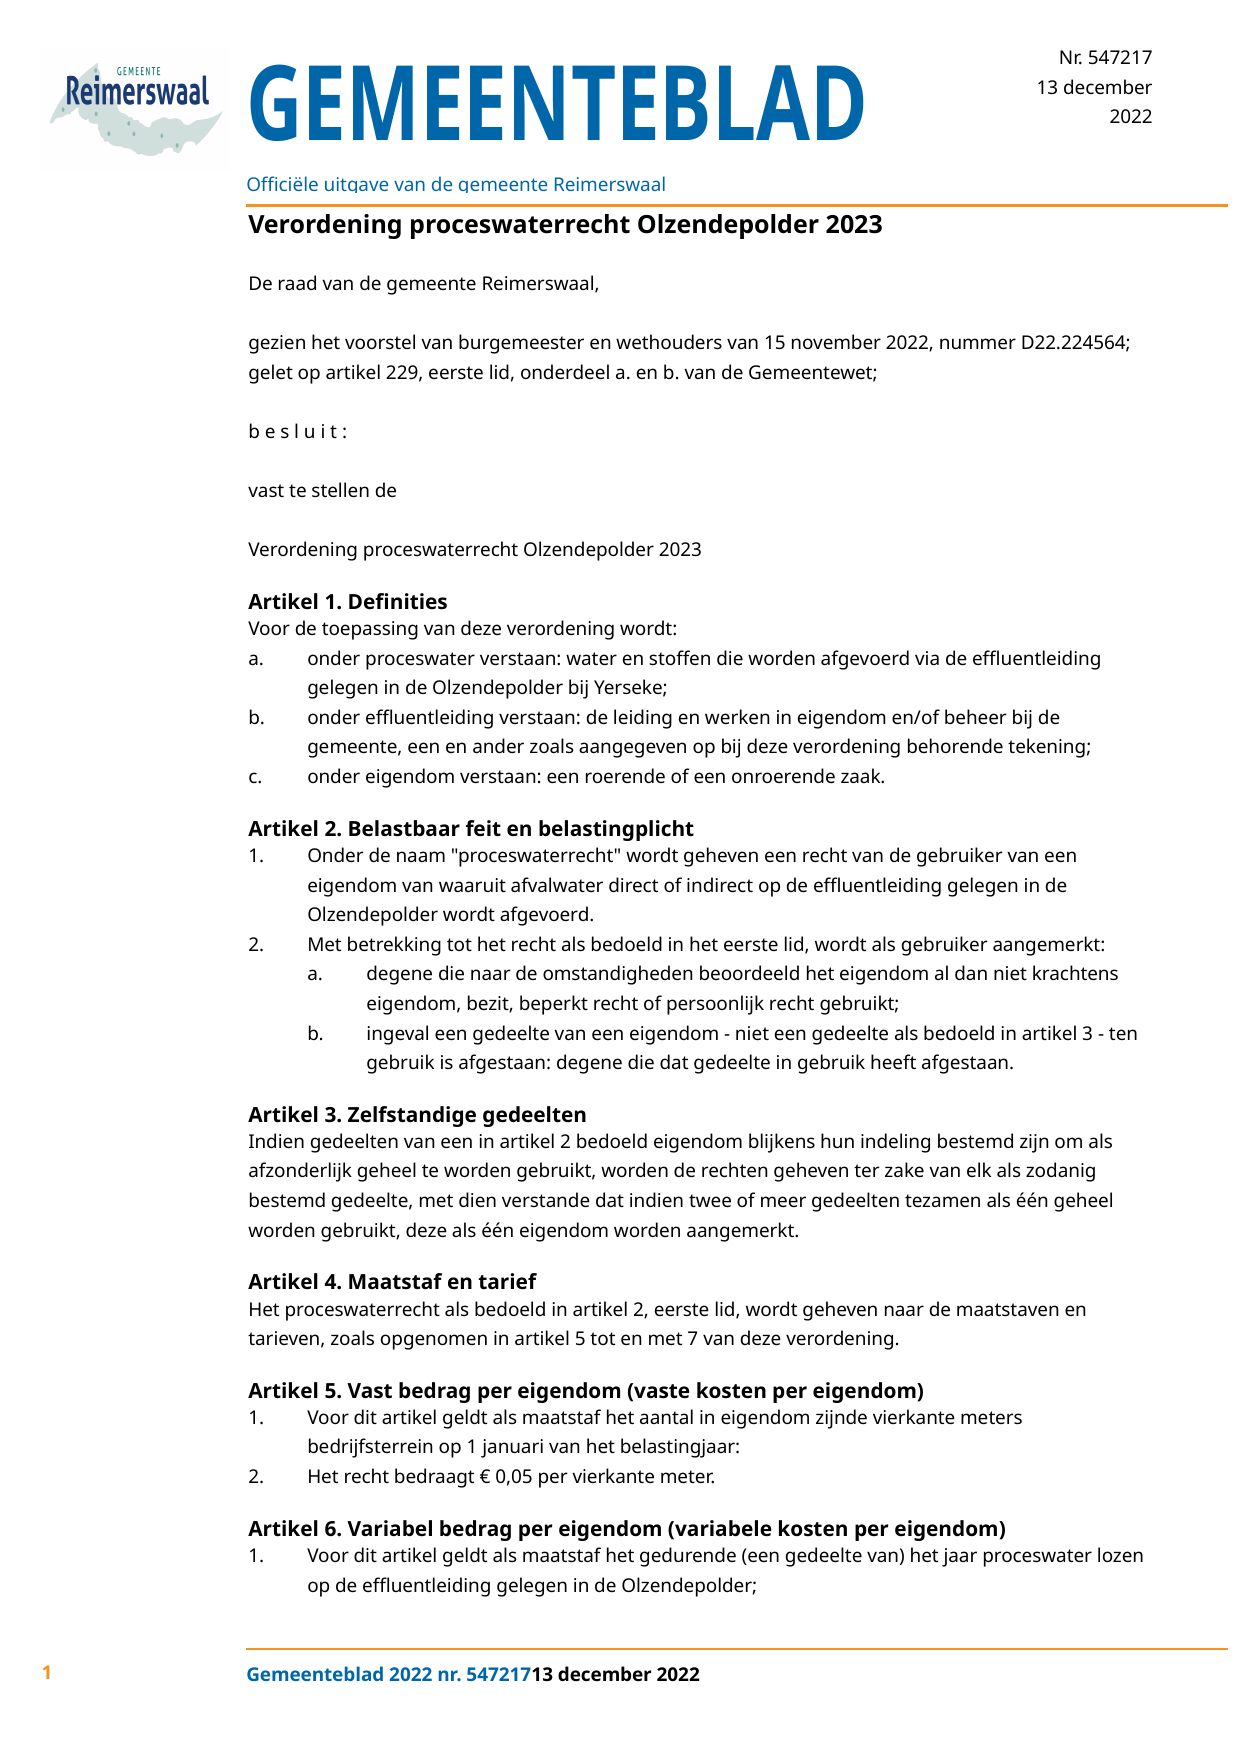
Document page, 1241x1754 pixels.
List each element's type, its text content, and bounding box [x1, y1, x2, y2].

text Artikel 4. Maatstaf en tarief [248, 1267, 1152, 1296]
list onder eigendom verstaan: een roerende of een onroerende zaak. [248, 763, 1152, 789]
list degene die naar de omstandigheden beoordeeld het eigendom al dan niet krachtens eigendom, bezit, beperkt recht of persoonlijk recht gebruikt; [307, 961, 1152, 1016]
text De raad van de gemeente Reimerswaal, [248, 270, 1152, 296]
list Voor dit artikel geldt als maatstaf het aantal in eigendom zijnde vierkante meters bedrijfsterrein op 1 januari van het belastingjaar: [248, 1404, 1152, 1459]
list onder effluentleiding verstaan: de leiding en werken in eigendom en/of beheer bij de gemeente, een en ander zoals aangegeven op bij deze verordening behorende tekening; [248, 704, 1152, 759]
text Artikel 5. Vast bedrag per eigendom (vaste kosten per eigendom) [248, 1376, 1152, 1404]
picture [41, 47, 231, 172]
list Het recht bedraagt € 0,05 per vierkante meter. [248, 1463, 1152, 1489]
text Artikel 2. Belastbaar feit en belastingplicht [248, 814, 1152, 842]
text Artikel 3. Zelfstandige gedeelten [248, 1100, 1152, 1128]
text Het proceswaterrecht als bedoeld in artikel 2, eerste lid, wordt geheven naar de maatstaven en tarieven, zoals opgenomen in artikel 5 tot en met 7 van deze verordening. [248, 1296, 1152, 1351]
list Met betrekking tot het recht als bedoeld in het eerste lid, wordt als gebruiker aangemerkt: [248, 931, 1152, 957]
text Verordening proceswaterrecht Olzendepolder 2023 [248, 207, 1152, 241]
list onder proceswater verstaan: water en stoffen die worden afgevoerd via de effluentleiding gelegen in de Olzendepolder bij Yerseke; [248, 645, 1152, 700]
text Verordening proceswaterrecht Olzendepolder 2023 [248, 537, 1152, 562]
text Artikel 1. Definities [248, 587, 1152, 615]
text Indien gedeelten van een in artikel 2 bedoeld eigendom blijkens hun indeling bestemd zijn om als afzonderlijk geheel te worden gebruikt, worden de rechten geheven ter zake van elk als zodanig bestemd gedeelte, met dien verstande dat indien twee of meer gedeelten tezamen als één geheel worden gebruikt, deze als één eigendom worden aangemerkt. [248, 1128, 1152, 1243]
text Artikel 6. Variabel bedrag per eigendom (variabele kosten per eigendom) [248, 1514, 1152, 1542]
text gezien het voorstel van burgemeester en wethouders van 15 november 2022, nummer D22.224564; gelet op artikel 229, eerste lid, onderdeel a. en b. van de Gemeentewet; [248, 329, 1152, 385]
text b e s l u i t : [248, 418, 1152, 444]
text Voor de toepassing van deze verordening wordt: [248, 615, 1152, 641]
text vast te stellen de [248, 477, 1152, 503]
list Voor dit artikel geldt als maatstaf het gedurende (een gedeelte van) het jaar proceswater lozen op de effluentleiding gelegen in de Olzendepolder; [248, 1542, 1152, 1597]
list Onder de naam "proceswaterrecht" wordt geheven een recht van de gebruiker van een eigendom van waaruit afvalwater direct of indirect op de effluentleiding gelegen in de Olzendepolder wordt afgevoerd. [248, 842, 1152, 927]
list ingeval een gedeelte van een eigendom - niet een gedeelte als bedoeld in artikel 3 - ten gebruik is afgestaan: degene die dat gedeelte in gebruik heeft afgestaan. [307, 1020, 1152, 1075]
